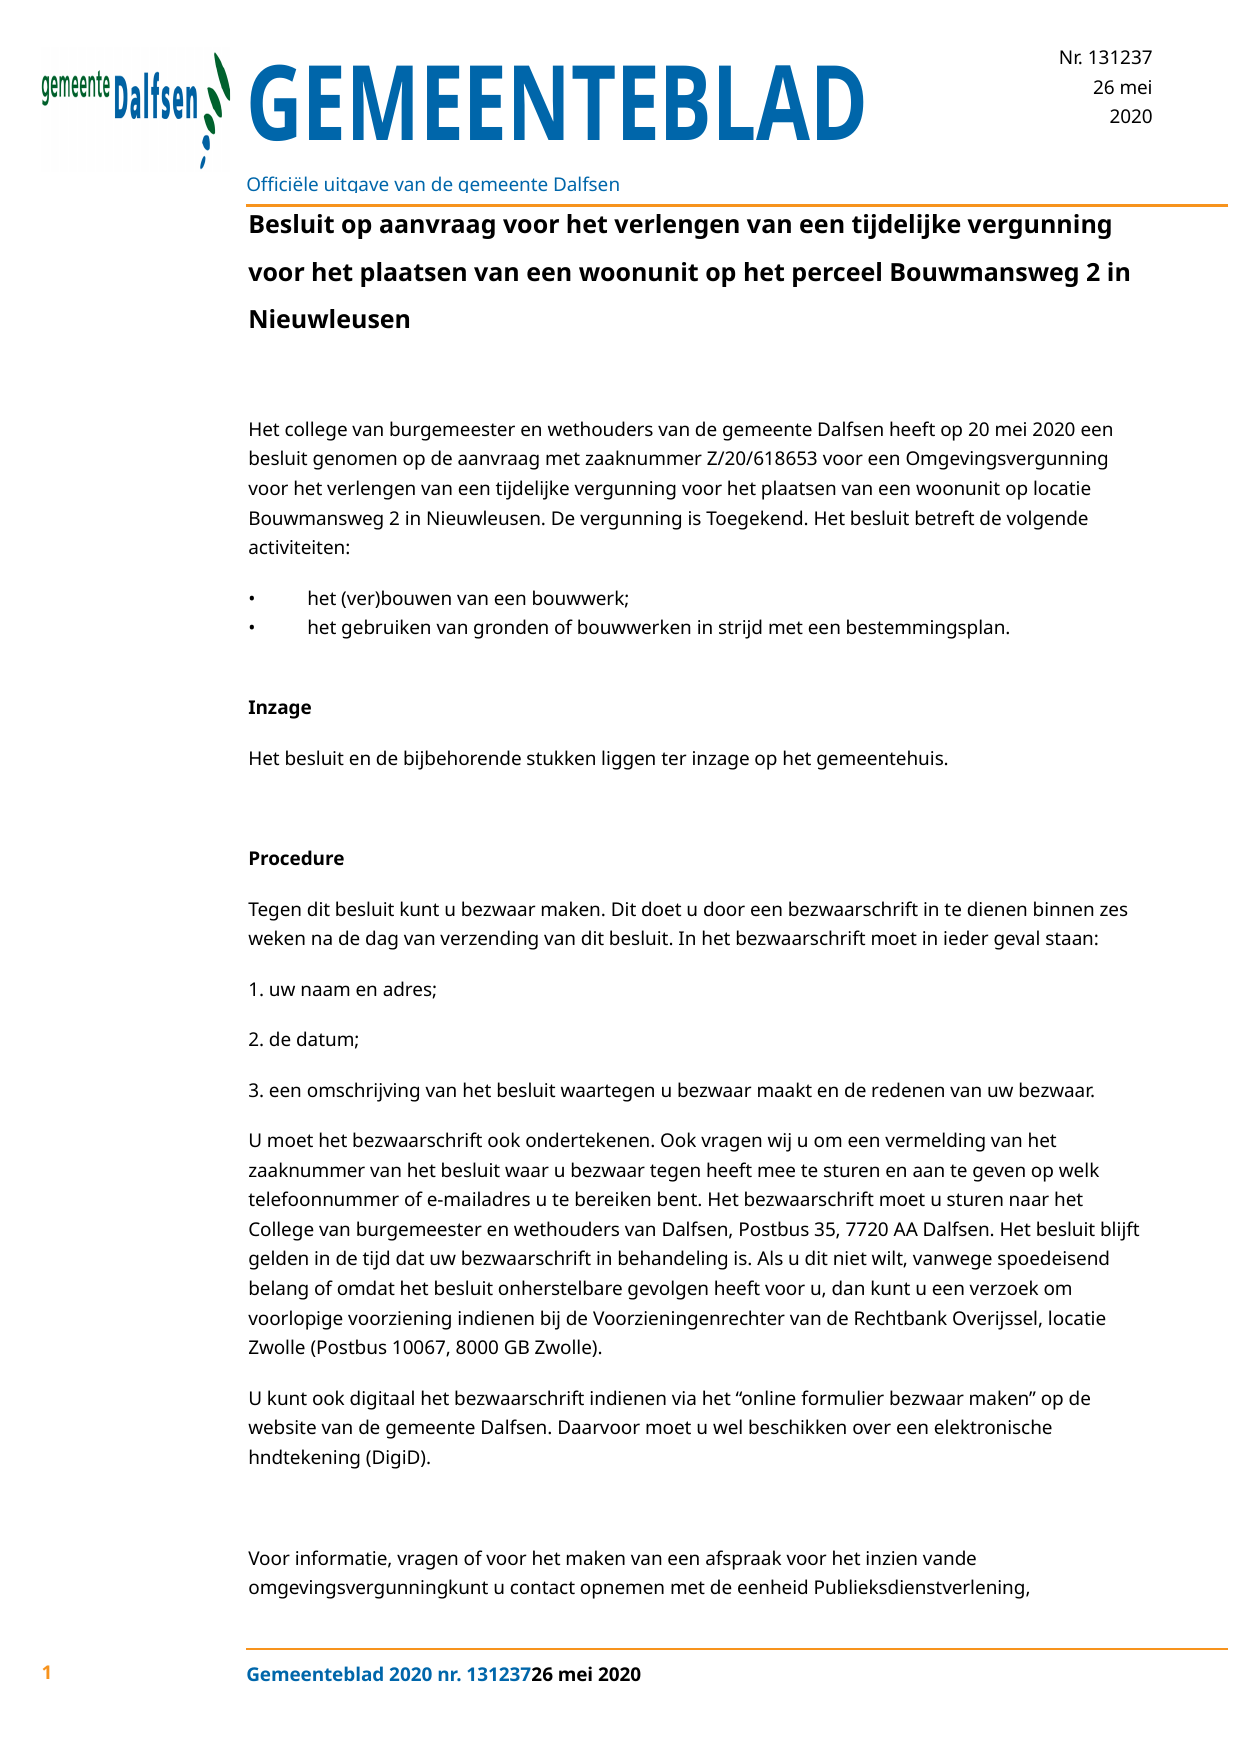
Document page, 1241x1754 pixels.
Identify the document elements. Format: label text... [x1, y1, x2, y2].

text 2. de datum; [248, 1026, 1152, 1052]
text Inzage [248, 694, 1152, 720]
text Procedure [248, 846, 1152, 871]
text Tegen dit besluit kunt u bezwaar maken. Dit doet u door een bezwaarschrift in te dienen binnen zes weken na de dag van verzending van dit besluit. In het bezwaarschrift moet in ieder geval staan: [248, 896, 1152, 951]
text Het college van burgemeester en wethouders van de gemeente Dalfsen heeft op 20 mei 2020 een besluit genomen op de aanvraag met zaaknummer Z/20/618653 voor een Omgevingsvergunning voor het verlengen van een tijdelijke vergunning voor het plaatsen van een woonunit op locatie Bouwmansweg 2 in Nieuwleusen. De vergunning is Toegekend. Het besluit betreft de volgende activiteiten: [248, 416, 1152, 560]
text 3. een omschrijving van het besluit waartegen u bezwaar maakt en de redenen van uw bezwaar. [248, 1077, 1152, 1102]
list het (ver)bouwen van een bouwwerk; [248, 585, 1152, 610]
text U moet het bezwaarschrift ook ondertekenen. Ook vragen wij u om een vermelding van het zaaknummer van het besluit waar u bezwaar tegen heeft mee te sturen en aan te geven op welk telefoonnummer of e-mailadres u te bereiken bent. Het bezwaarschrift moet u sturen naar het College van burgemeester en wethouders van Dalfsen, Postbus 35, 7720 AA Dalfsen. Het besluit blijft gelden in de tijd dat uw bezwaarschrift in behandeling is. Als u dit niet wilt, vanwege spoedeisend belang of omdat het besluit onherstelbare gevolgen heeft voor u, dan kunt u een verzoek om voorlopige voorziening indienen bij de Voorzieningenrechter van de Rechtbank Overijssel, locatie Zwolle (Postbus 10067, 8000 GB Zwolle). [248, 1127, 1152, 1360]
text 1. uw naam en adres; [248, 976, 1152, 1002]
text Het besluit en de bijbehorende stukken liggen ter inzage op het gemeentehuis. [248, 745, 1152, 770]
list het gebruiken van gronden of bouwwerken in strijd met een bestemmingsplan. [248, 614, 1152, 640]
text Voor informatie, vragen of voor het maken van een afspraak voor het inzien vande omgevingsvergunningkunt u contact opnemen met de eenheid Publieksdienstverlening, [248, 1545, 1152, 1600]
text U kunt ook digitaal het bezwaarschrift indienen via het “online formulier bezwaar maken” op de website van de gemeente Dalfsen. Daarvoor moet u wel beschikken over een elektronische hndtekening (DigiD). [248, 1385, 1152, 1469]
text Besluit op aanvraag voor het verlengen van een tijdelijke vergunning voor het plaatsen van een woonunit op het perceel Bouwmansweg 2 in Nieuwleusen [248, 207, 1152, 336]
picture [41, 47, 231, 172]
